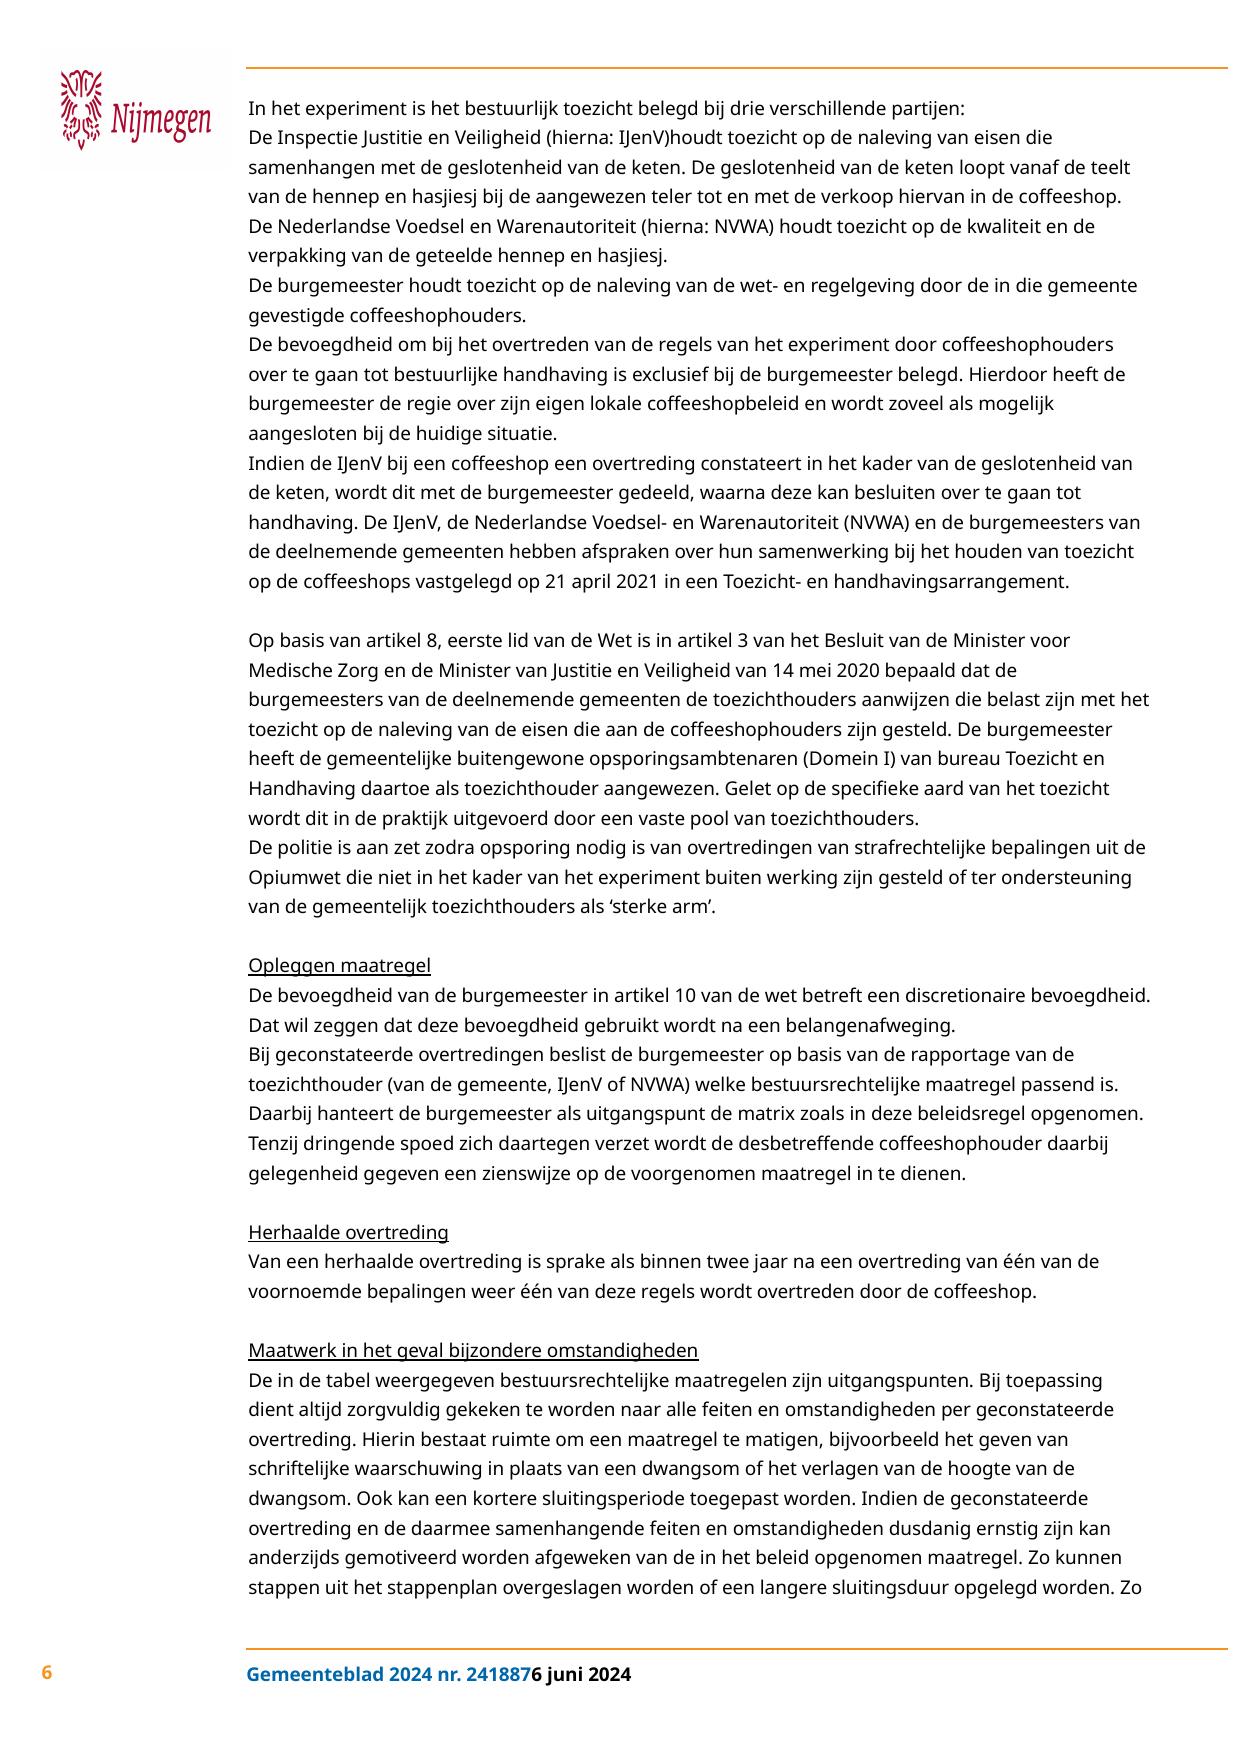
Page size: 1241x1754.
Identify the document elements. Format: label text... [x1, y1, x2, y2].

text Van een herhaalde overtreding is sprake als binnen twee jaar na een overtreding van één van de voornoemde bepalingen weer één van deze regels wordt overtreden door de coffeeshop. [248, 1248, 1152, 1304]
text De Inspectie Justitie en Veiligheid (hierna: IJenV)houdt toezicht op de naleving van eisen die samenhangen met de geslotenheid van de keten. De geslotenheid van de keten loopt vanaf de teelt van de hennep en hasjiesj bij de aangewezen teler tot en met de verkoop hiervan in de coffeeshop. [248, 124, 1152, 209]
text In het experiment is het bestuurlijk toezicht belegd bij drie verschillende partijen: [248, 95, 1152, 121]
text De bevoegdheid om bij het overtreden van de regels van het experiment door coffeeshophouders over te gaan tot bestuurlijke handhaving is exclusief bij de burgemeester belegd. Hierdoor heeft de burgemeester de regie over zijn eigen lokale coffeeshopbeleid en wordt zoveel als mogelijk aangesloten bij de huidige situatie. [248, 331, 1152, 446]
text Bij geconstateerde overtredingen beslist de burgemeester op basis van de rapportage van de toezichthouder (van de gemeente, IJenV of NVWA) welke bestuursrechtelijke maatregel passend is. Daarbij hanteert de burgemeester als uitgangspunt de matrix zoals in deze beleidsregel opgenomen. Tenzij dringende spoed zich daartegen verzet wordt de desbetreffende coffeeshophouder daarbij gelegenheid gegeven een zienswijze op de voorgenomen maatregel in te dienen. [248, 1041, 1152, 1186]
text De burgemeester houdt toezicht op de naleving van de wet- en regelgeving door de in die gemeente gevestigde coffeeshophouders. [248, 272, 1152, 328]
text Maatwerk in het geval bijzondere omstandigheden [248, 1337, 1152, 1363]
text De in de tabel weergegeven bestuursrechtelijke maatregelen zijn uitgangspunten. Bij toepassing dient altijd zorgvuldig gekeken te worden naar alle feiten en omstandigheden per geconstateerde overtreding. Hierin bestaat ruimte om een maatregel te matigen, bijvoorbeeld het geven van schriftelijke waarschuwing in plaats van een dwangsom of het verlagen van de hoogte van de dwangsom. Ook kan een kortere sluitingsperiode toegepast worden. Indien de geconstateerde overtreding en de daarmee samenhangende feiten en omstandigheden dusdanig ernstig zijn kan anderzijds gemotiveerd worden afgeweken van de in het beleid opgenomen maatregel. Zo kunnen stappen uit het stappenplan overgeslagen worden of een langere sluitingsduur opgelegd worden. Zo [248, 1367, 1152, 1600]
text Herhaalde overtreding [248, 1219, 1152, 1245]
picture [41, 47, 231, 172]
text Indien de IJenV bij een coffeeshop een overtreding constateert in het kader van de geslotenheid van de keten, wordt dit met de burgemeester gedeeld, waarna deze kan besluiten over te gaan tot handhaving. De IJenV, de Nederlandse Voedsel- en Warenautoriteit (NVWA) en de burgemeesters van de deelnemende gemeenten hebben afspraken over hun samenwerking bij het houden van toezicht op de coffeeshops vastgelegd op 21 april 2021 in een Toezicht- en handhavingsarrangement. [248, 450, 1152, 594]
text De Nederlandse Voedsel en Warenautoriteit (hierna: NVWA) houdt toezicht op de kwaliteit en de verpakking van de geteelde hennep en hasjiesj. [248, 213, 1152, 268]
text De politie is aan zet zodra opsporing nodig is van overtredingen van strafrechtelijke bepalingen uit de Opiumwet die niet in het kader van het experiment buiten werking zijn gesteld of ter ondersteuning van de gemeentelijk toezichthouders als ‘sterke arm’. [248, 834, 1152, 919]
text Op basis van artikel 8, eerste lid van de Wet is in artikel 3 van het Besluit van de Minister voor Medische Zorg en de Minister van Justitie en Veiligheid van 14 mei 2020 bepaald dat de burgemeesters van de deelnemende gemeenten de toezichthouders aanwijzen die belast zijn met het toezicht op de naleving van de eisen die aan de coffeeshophouders zijn gesteld. De burgemeester heeft de gemeentelijke buitengewone opsporingsambtenaren (Domein I) van bureau Toezicht en Handhaving daartoe als toezichthouder aangewezen. Gelet op de specifieke aard van het toezicht wordt dit in de praktijk uitgevoerd door een vaste pool van toezichthouders. [248, 627, 1152, 831]
text Opleggen maatregel [248, 953, 1152, 978]
text De bevoegdheid van de burgemeester in artikel 10 van de wet betreft een discretionaire bevoegdheid. Dat wil zeggen dat deze bevoegdheid gebruikt wordt na een belangenafweging. [248, 982, 1152, 1038]
